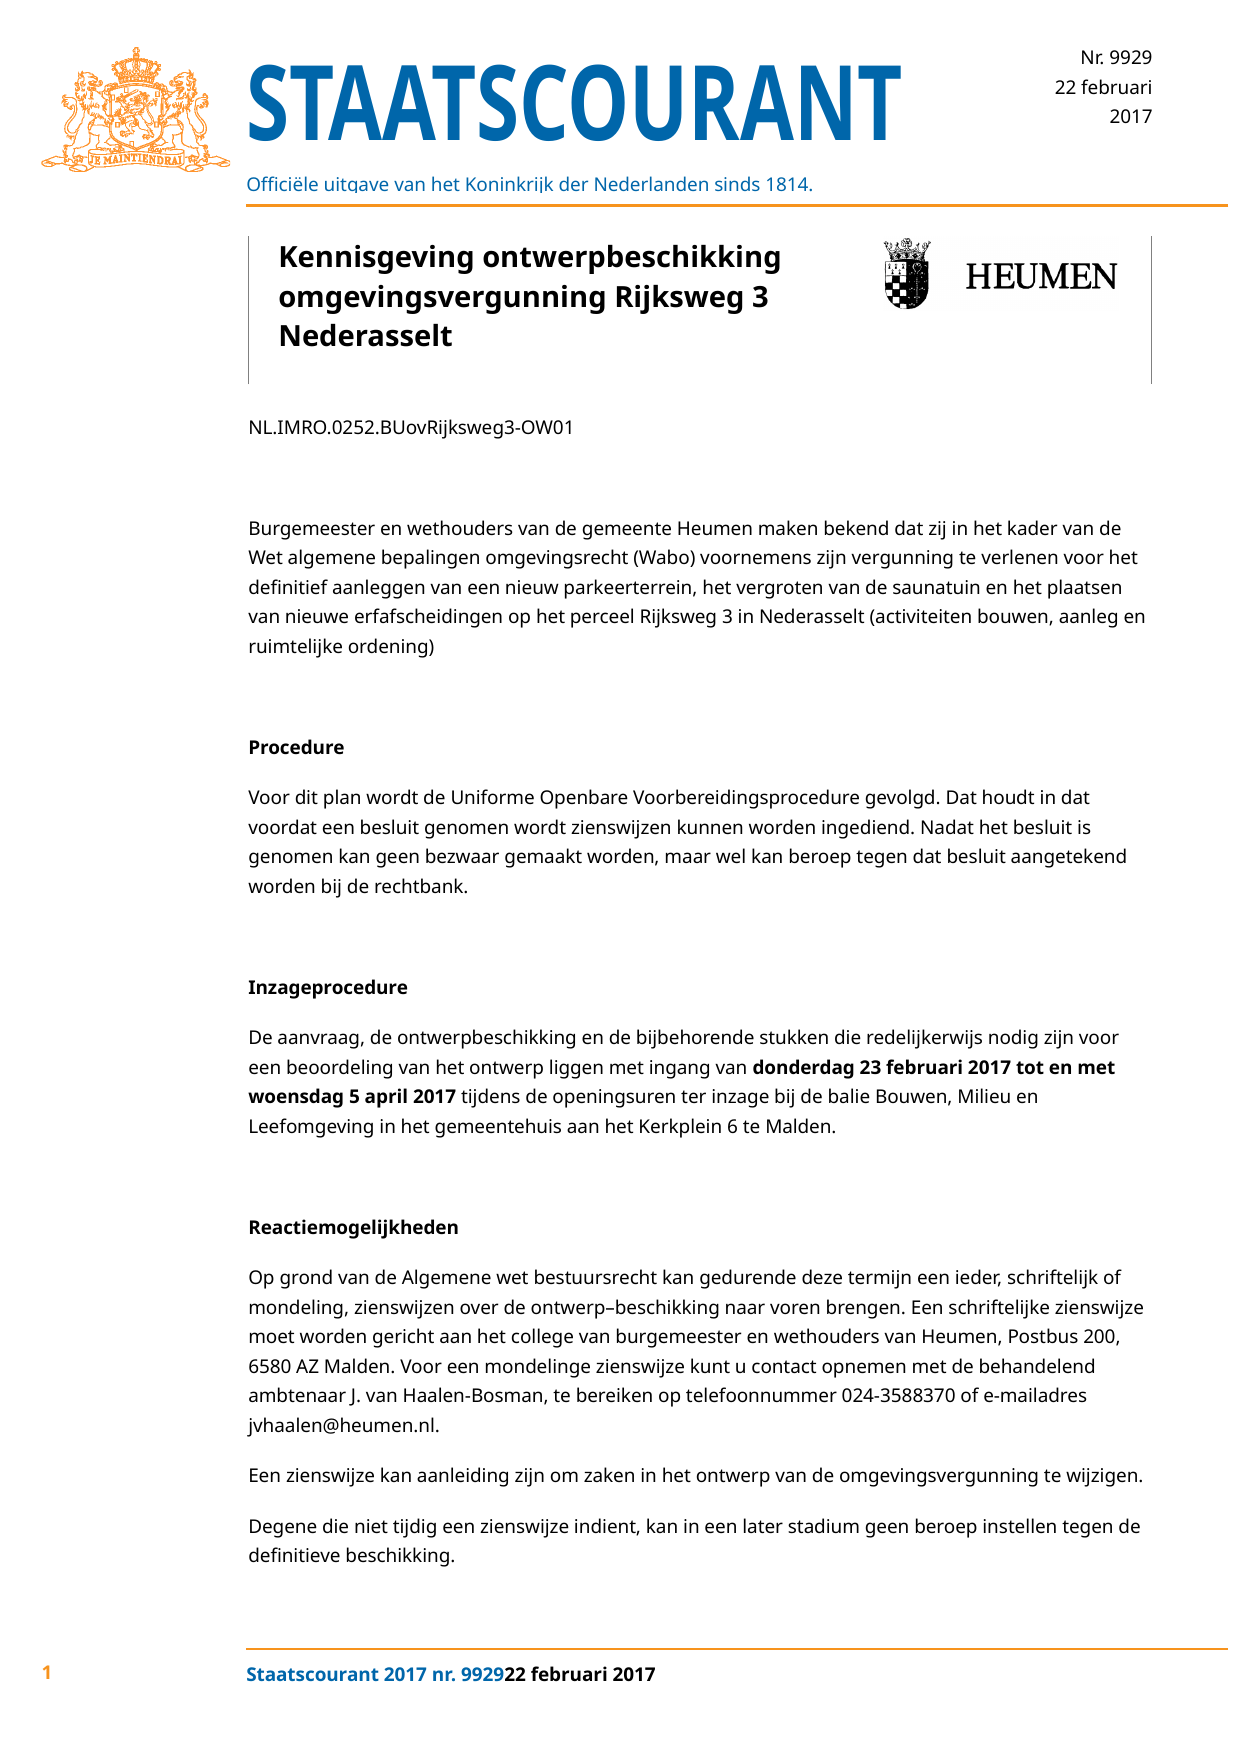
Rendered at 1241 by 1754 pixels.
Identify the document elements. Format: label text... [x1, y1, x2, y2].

text NL.IMRO.0252.BUovRijksweg3-OW01 [248, 414, 1152, 440]
text Burgemeester en wethouders van de gemeente Heumen maken bekend dat zij in het kader van de Wet algemene bepalingen omgevingsrecht (Wabo) voornemens zijn vergunning te verlenen voor het definitief aanleggen van een nieuw parkeerterrein, het vergroten van de saunatuin en het plaatsen van nieuwe erfafscheidingen op het perceel Rijksweg 3 in Nederasselt (activiteiten bouwen, aanleg en ruimtelijke ordening) [248, 515, 1152, 659]
text De aanvraag, de ontwerpbeschikking en de bijbehorende stukken die redelijkerwijs nodig zijn voor een beoordeling van het ontwerp liggen met ingang van donderdag 23 februari 2017 tot en met woensdag 5 april 2017 tijdens de openingsuren ter inzage bij de balie Bouwen, Milieu en Leefomgeving in het gemeentehuis aan het Kerkplein 6 te Malden. [248, 1024, 1152, 1139]
text Degene die niet tijdig een zienswijze indient, kan in een later stadium geen beroep instellen tegen de definitieve beschikking. [248, 1513, 1152, 1568]
text Een zienswijze kan aanleiding zijn om zaken in het ontwerp van de omgevingsvergunning te wijzigen. [248, 1463, 1152, 1488]
text Op grond van de Algemene wet bestuursrecht kan gedurende deze termijn een ieder, schriftelijk of mondeling, zienswijzen over de ontwerp–beschikking naar voren brengen. Een schriftelijke zienswijze moet worden gericht aan het college van burgemeester en wethouders van Heumen, Postbus 200, 6580 AZ Malden. Voor een mondelinge zienswijze kunt u contact opnemen met de behandelend ambtenaar J. van Haalen-Bosman, te bereiken op telefoonnummer 024-3588370 of e-mailadres jvhaalen@heumen.nl. [248, 1264, 1152, 1438]
table_header Kennisgeving ontwerpbeschikking omgevingsvergunning Rijksweg 3 Nederasselt [249, 236, 850, 384]
table_header [850, 236, 1151, 384]
text Reactiemogelijkheden [248, 1214, 1152, 1240]
picture [41, 47, 231, 172]
picture [882, 236, 1119, 311]
text Procedure [248, 734, 1152, 760]
text Inzageprocedure [248, 974, 1152, 1000]
text Voor dit plan wordt de Uniforme Openbare Voorbereidingsprocedure gevolgd. Dat houdt in dat voordat een besluit genomen wordt zienswijzen kunnen worden ingediend. Nadat het besluit is genomen kan geen bezwaar gemaakt worden, maar wel kan beroep tegen dat besluit aangetekend worden bij de rechtbank. [248, 784, 1152, 899]
